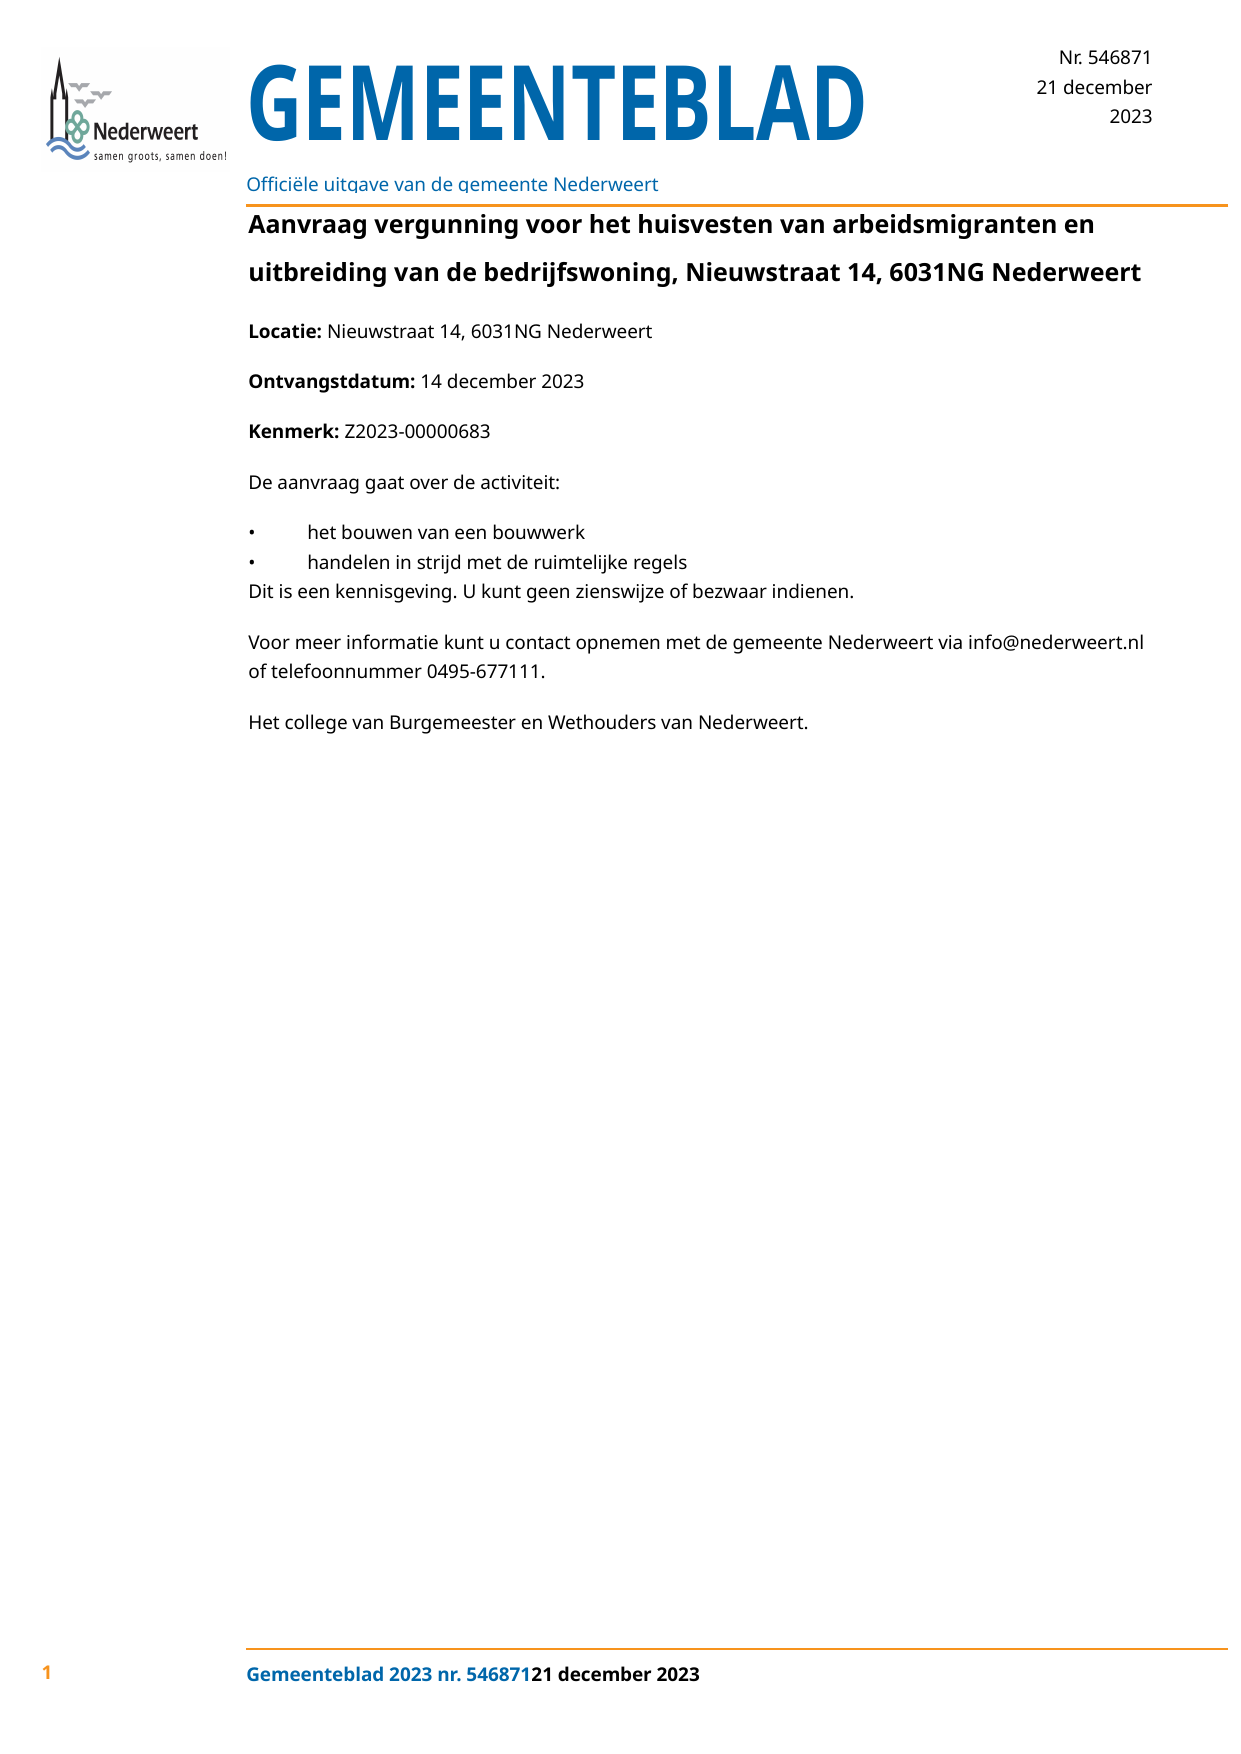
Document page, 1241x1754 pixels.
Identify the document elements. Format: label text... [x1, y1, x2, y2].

text De aanvraag gaat over de activiteit: [248, 469, 1152, 495]
text Locatie: Nieuwstraat 14, 6031NG Nederweert [248, 318, 1152, 344]
text Voor meer informatie kunt u contact opnemen met de gemeente Nederweert via info@nederweert.nl of telefoonnummer 0495-677111. [248, 629, 1152, 684]
text Dit is een kennisgeving. U kunt geen zienswijze of bezwaar indienen. [248, 579, 1152, 604]
text Ontvangstdatum: 14 december 2023 [248, 368, 1152, 394]
text Het college van Burgemeester en Wethouders van Nederweert. [248, 709, 1152, 735]
text Aanvraag vergunning voor het huisvesten van arbeidsmigranten en uitbreiding van de bedrijfswoning, Nieuwstraat 14, 6031NG Nederweert [248, 207, 1152, 288]
picture [41, 47, 231, 172]
list het bouwen van een bouwwerk [248, 519, 1152, 545]
list handelen in strijd met de ruimtelijke regels [248, 549, 1152, 575]
text Kenmerk: Z2023-00000683 [248, 419, 1152, 444]
